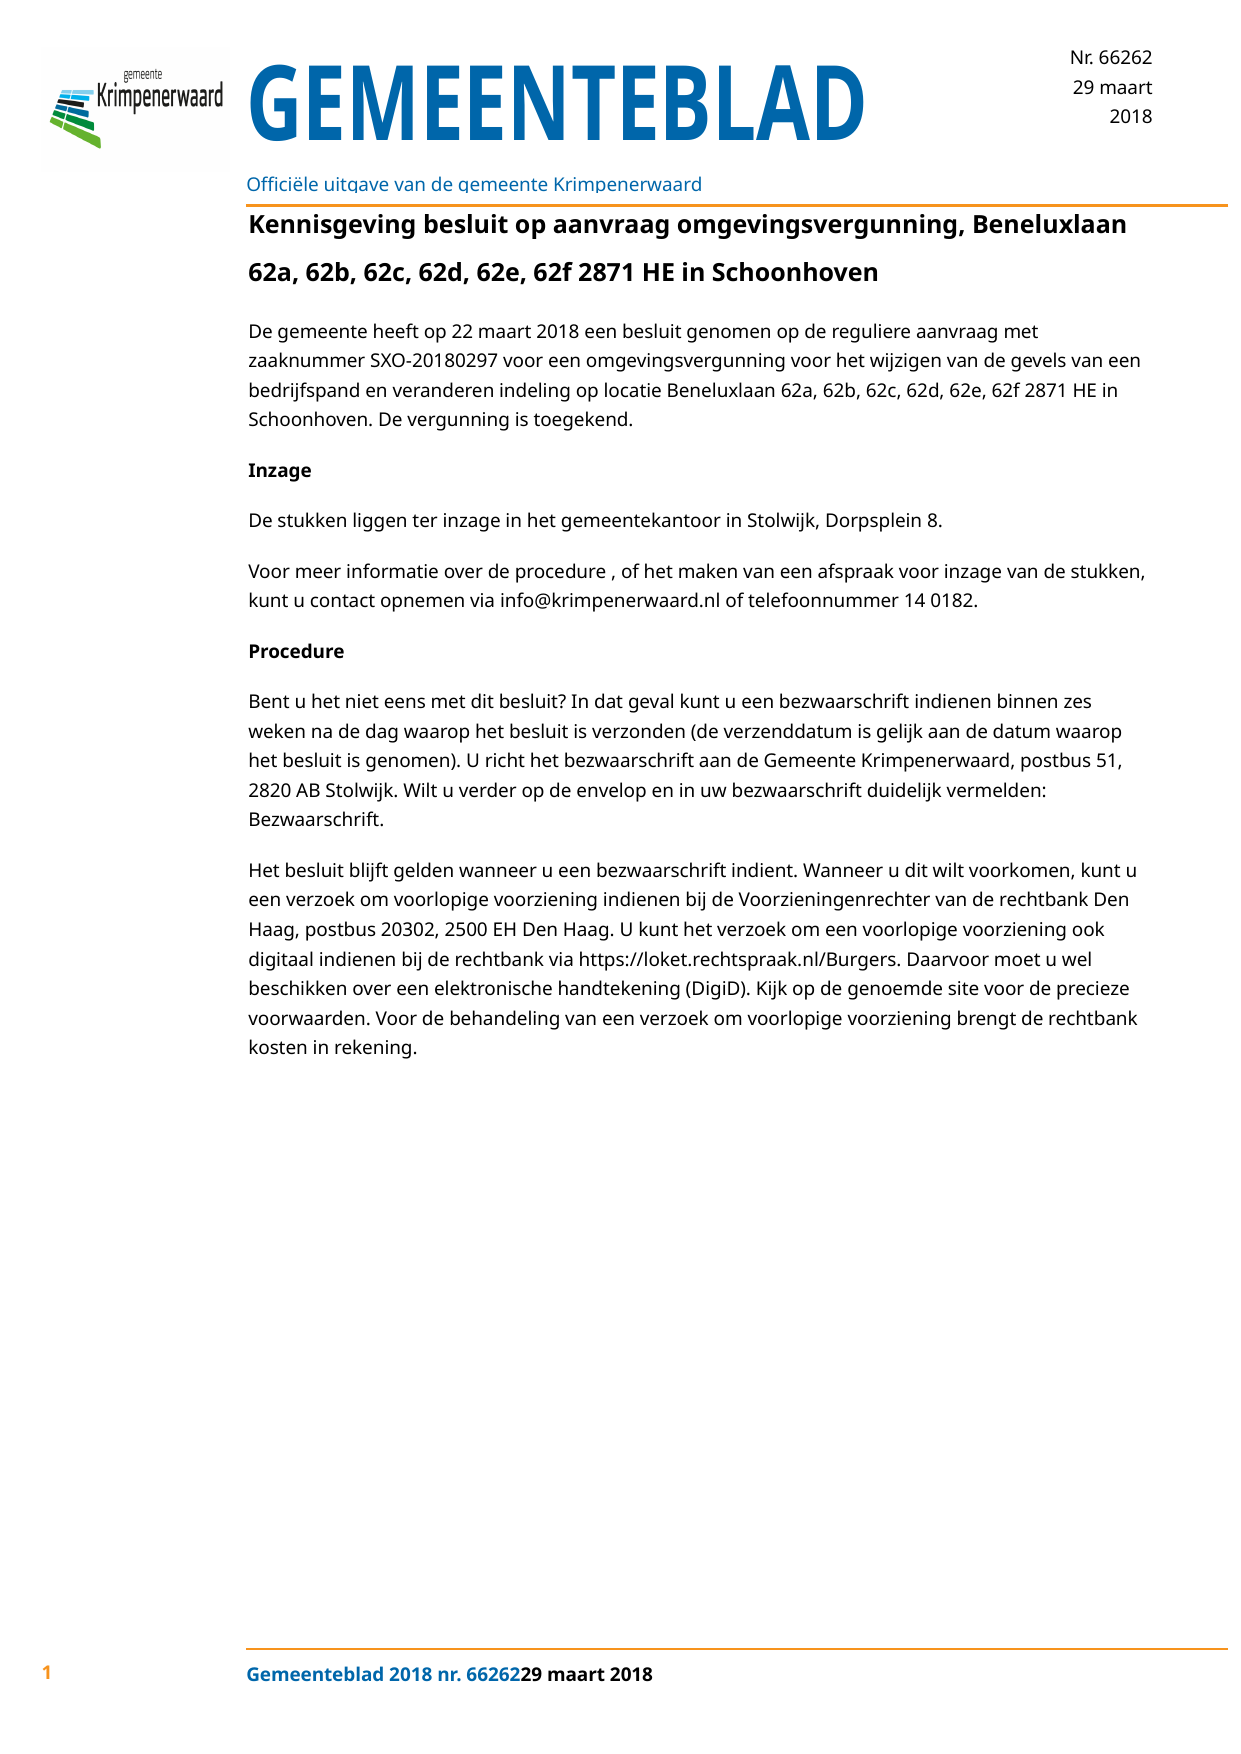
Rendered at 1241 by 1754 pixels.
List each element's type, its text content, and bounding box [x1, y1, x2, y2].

text Kennisgeving besluit op aanvraag omgevingsvergunning, Beneluxlaan 62a, 62b, 62c, 62d, 62e, 62f 2871 HE in Schoonhoven [248, 207, 1152, 288]
text Het besluit blijft gelden wanneer u een bezwaarschrift indient. Wanneer u dit wilt voorkomen, kunt u een verzoek om voorlopige voorziening indienen bij de Voorzieningenrechter van de rechtbank Den Haag, postbus 20302, 2500 EH Den Haag. U kunt het verzoek om een voorlopige voorziening ook digitaal indienen bij de rechtbank via https://loket.rechtspraak.nl/Burgers. Daarvoor moet u wel beschikken over een elektronische handtekening (DigiD). Kijk op de genoemde site voor de precieze voorwaarden. Voor de behandeling van een verzoek om voorlopige voorziening brengt de rechtbank kosten in rekening. [248, 857, 1152, 1060]
text Voor meer informatie over de procedure , of het maken van een afspraak voor inzage van de stukken, kunt u contact opnemen via info@krimpenerwaard.nl of telefoonnummer 14 0182. [248, 558, 1152, 613]
text Procedure [248, 638, 1152, 664]
text Bent u het niet eens met dit besluit? In dat geval kunt u een bezwaarschrift indienen binnen zes weken na de dag waarop het besluit is verzonden (de verzenddatum is gelijk aan de datum waarop het besluit is genomen). U richt het bezwaarschrift aan de Gemeente Krimpenerwaard, postbus 51, 2820 AB Stolwijk. Wilt u verder op de envelop en in uw bezwaarschrift duidelijk vermelden: Bezwaarschrift. [248, 688, 1152, 832]
text De gemeente heeft op 22 maart 2018 een besluit genomen op de reguliere aanvraag met zaaknummer SXO-20180297 voor een omgevingsvergunning voor het wijzigen van de gevels van een bedrijfspand en veranderen indeling op locatie Beneluxlaan 62a, 62b, 62c, 62d, 62e, 62f 2871 HE in Schoonhoven. De vergunning is toegekend. [248, 318, 1152, 432]
text De stukken liggen ter inzage in het gemeentekantoor in Stolwijk, Dorpsplein 8. [248, 507, 1152, 533]
picture [41, 47, 231, 172]
text Inzage [248, 457, 1152, 483]
